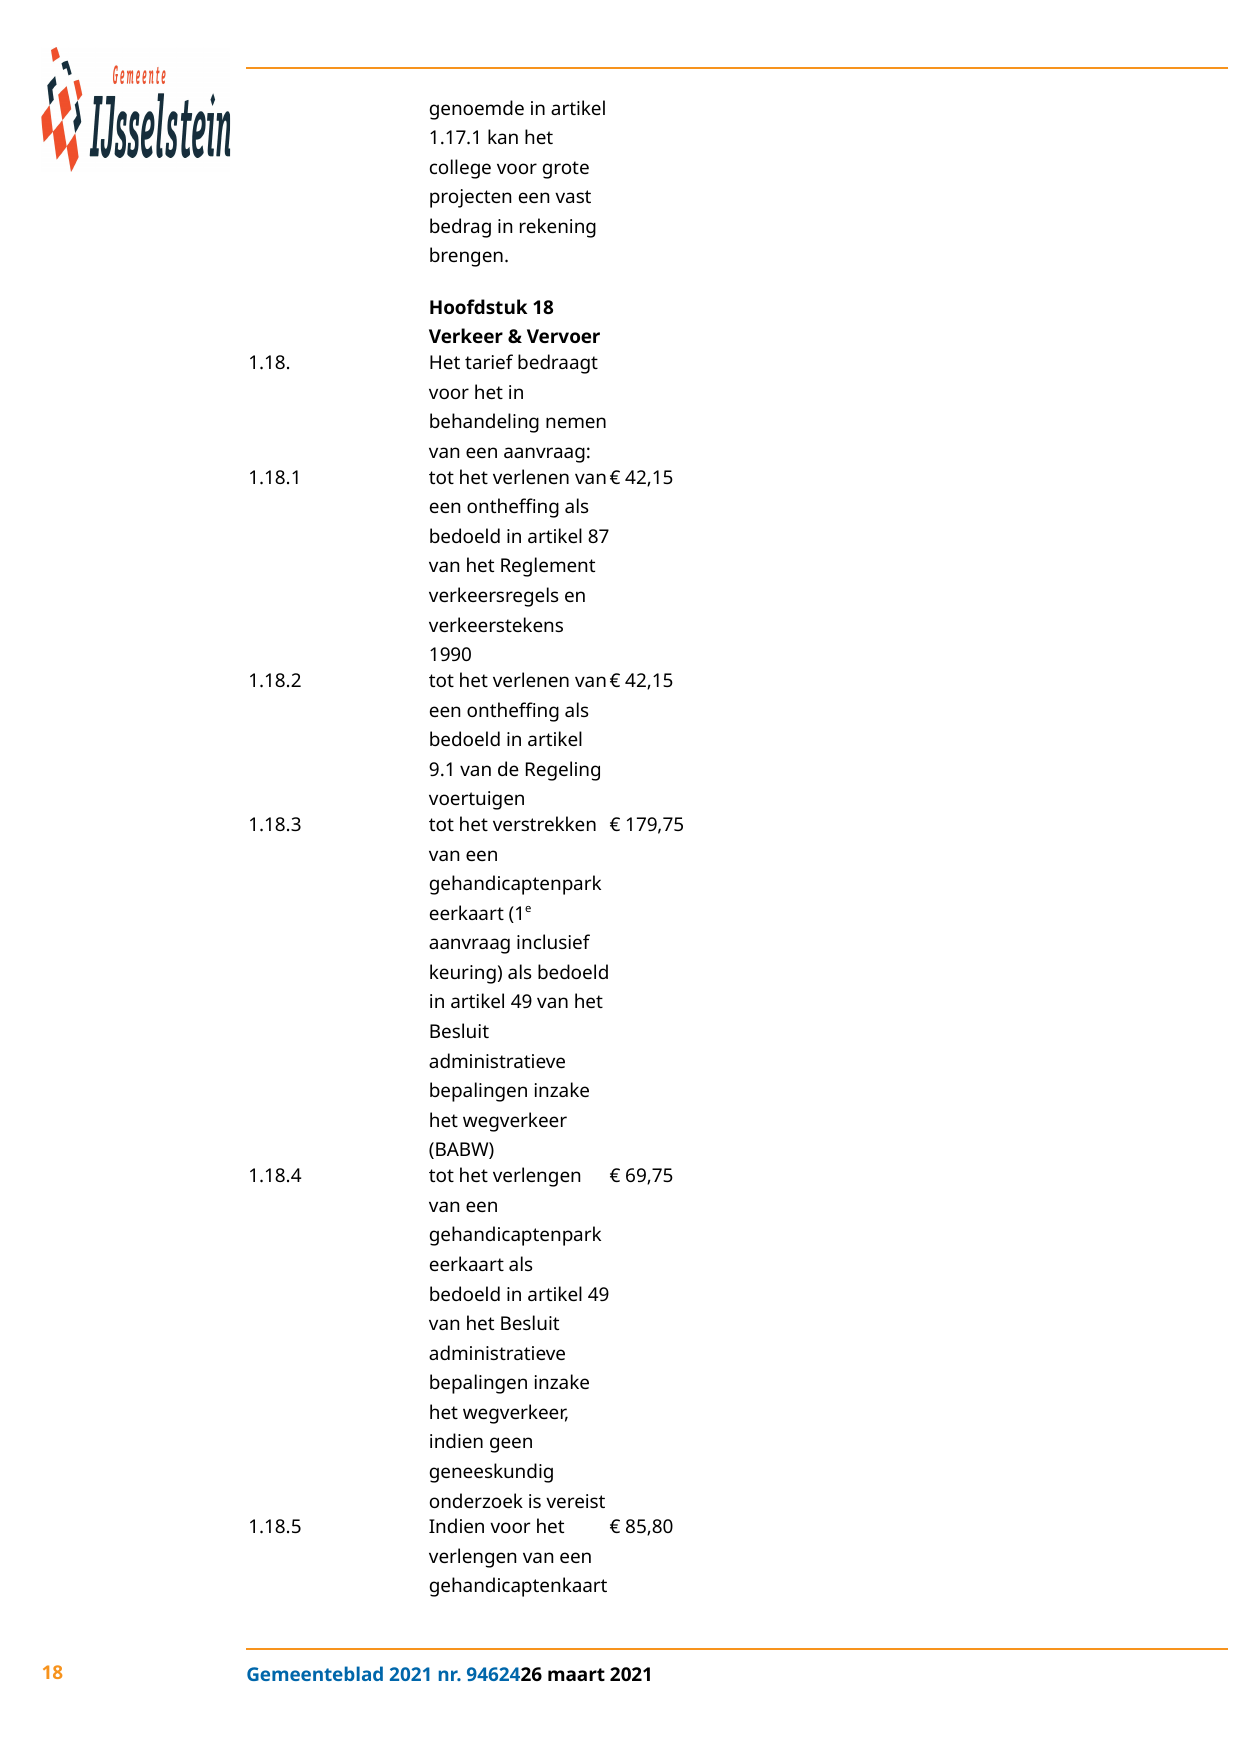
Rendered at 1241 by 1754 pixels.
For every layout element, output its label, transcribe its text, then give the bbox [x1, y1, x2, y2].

table_cell Indien voor het verlengen van een gehandicaptenkaart [429, 1514, 609, 1598]
table_cell [609, 294, 790, 349]
table_cell Het tarief bedraagt voor het in behandeling nemen van een aanvraag: [429, 350, 609, 464]
table_cell tot het verlenen van een ontheffing als bedoeld in artikel 9.1 van de Regeling voertuigen [429, 667, 609, 811]
table_cell 1.18.5 [248, 1514, 429, 1598]
table_cell [248, 269, 429, 294]
table_cell € 85,80 [609, 1514, 790, 1598]
table_cell [609, 269, 790, 294]
table_cell 1.18.4 [248, 1163, 429, 1513]
table_cell tot het verlenen van een ontheffing als bedoeld in artikel 87 van het Reglement verkeersregels en verkeerstekens 1990 [429, 464, 609, 667]
table_cell genoemde in artikel 1.17.1 kan het college voor grote projecten een vast bedrag in rekening brengen. [429, 95, 609, 268]
table_cell [429, 269, 609, 294]
picture [41, 47, 231, 172]
table_cell [609, 350, 790, 464]
table_cell Hoofdstuk 18 Verkeer & Vervoer [429, 294, 609, 349]
table_cell tot het verlengen van een gehandicaptenparkeerkaart als bedoeld in artikel 49 van het Besluit administratieve bepalingen inzake het wegverkeer, indien geen geneeskundig onderzoek is vereist [429, 1163, 609, 1513]
table_cell 1.18.2 [248, 667, 429, 811]
table_cell 1.18.3 [248, 811, 429, 1162]
table_cell € 69,75 [609, 1163, 790, 1513]
table_cell [248, 294, 429, 349]
table_cell [609, 95, 790, 268]
table_cell tot het verstrekken van een gehandicaptenparkeerkaart (1e aanvraag inclusief keuring) als bedoeld in artikel 49 van het Besluit administratieve bepalingen inzake het wegverkeer (BABW) [429, 811, 609, 1162]
table_cell € 42,15 [609, 667, 790, 811]
table_cell 1.18.1 [248, 464, 429, 667]
table_cell € 179,75 [609, 811, 790, 1162]
table_cell [248, 95, 429, 268]
table_cell € 42,15 [609, 464, 790, 667]
table_cell 1.18. [248, 350, 429, 464]
